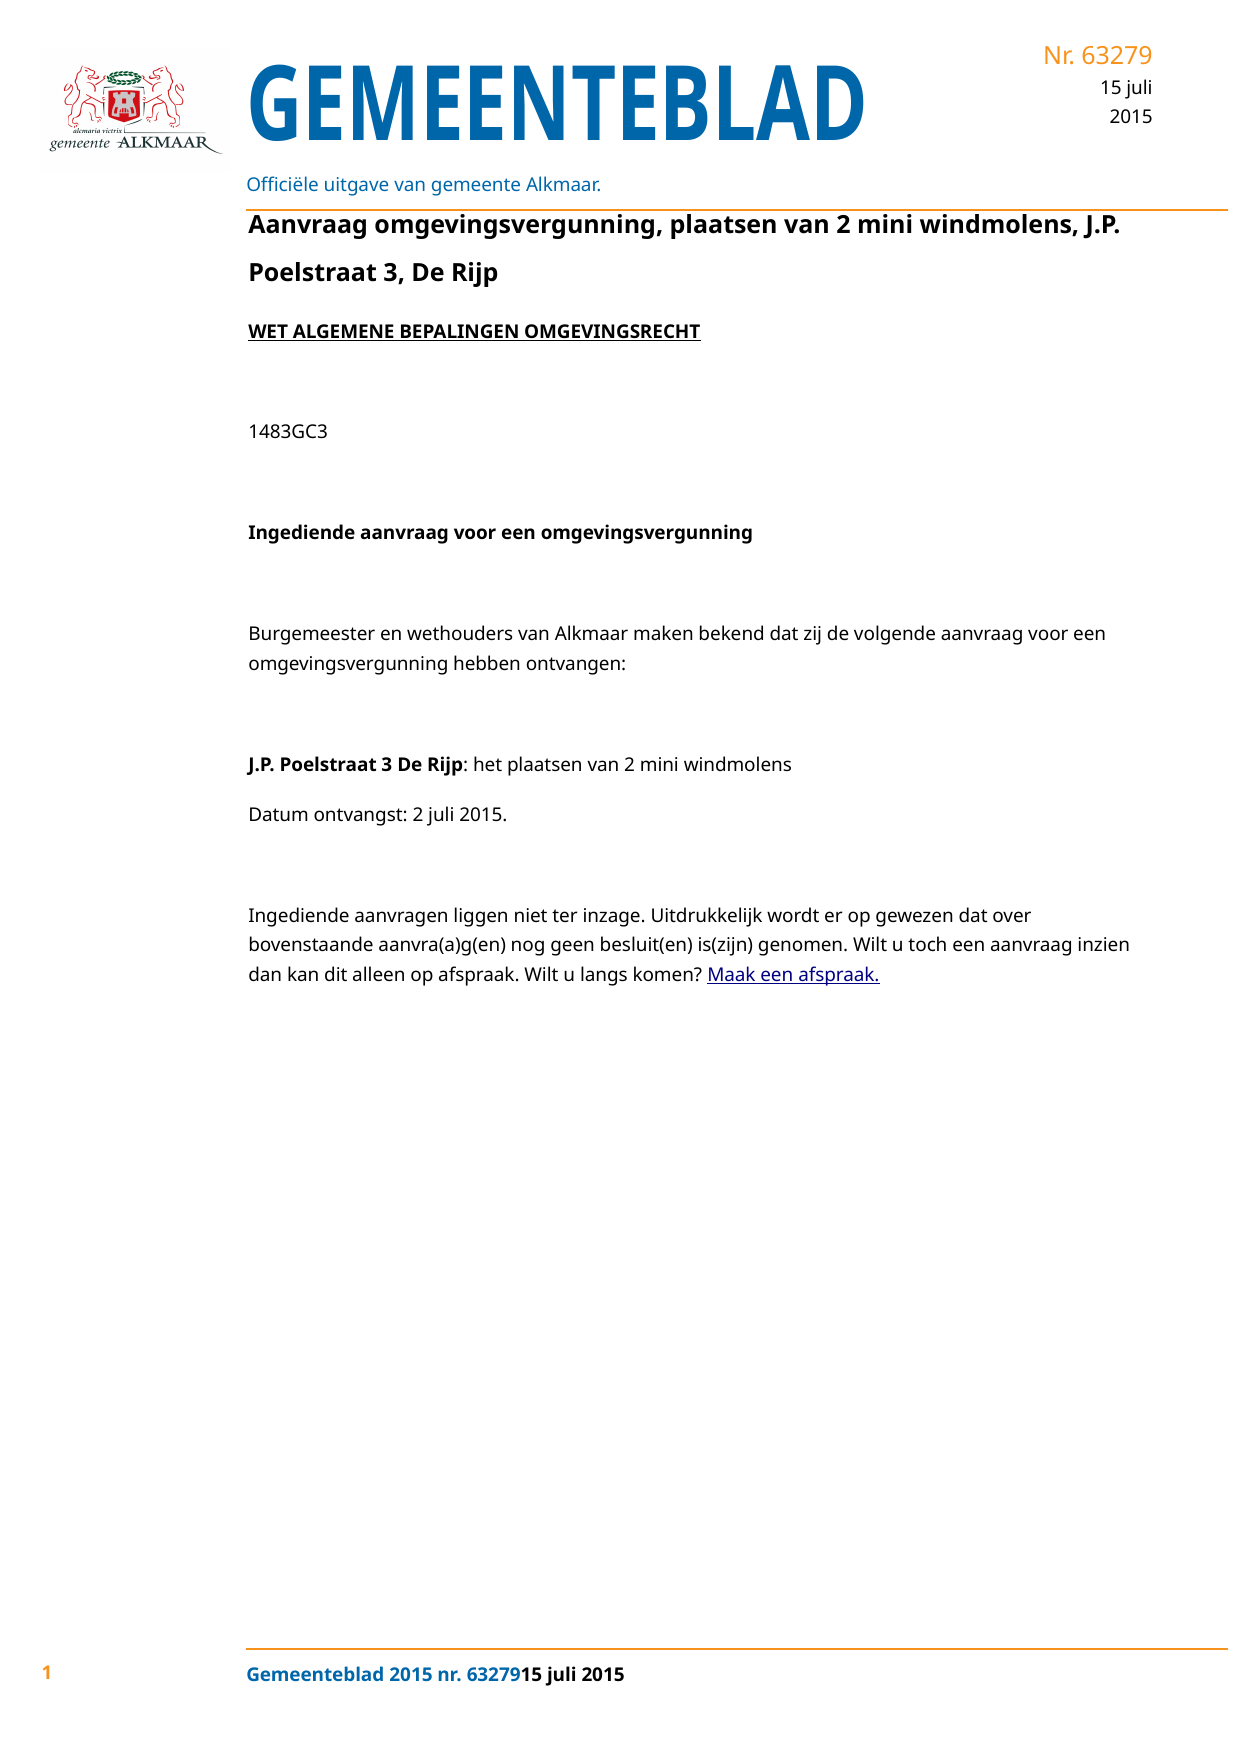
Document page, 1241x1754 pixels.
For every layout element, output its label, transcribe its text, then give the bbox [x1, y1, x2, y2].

text Burgemeester en wethouders van Alkmaar maken bekend dat zij de volgende aanvraag voor een omgevingsvergunning hebben ontvangen: [248, 620, 1152, 676]
text J.P. Poelstraat 3 De Rijp: het plaatsen van 2 mini windmolens [248, 751, 1152, 777]
text 1483GC3 [248, 419, 1152, 444]
text Ingediende aanvragen liggen niet ter inzage. Uitdrukkelijk wordt er op gewezen dat over bovenstaande aanvra(a)g(en) nog geen besluit(en) is(zijn) genomen. Wilt u toch een aanvraag inzien dan kan dit alleen op afspraak. Wilt u langs komen? Maak een afspraak. [248, 902, 1152, 987]
text WET ALGEMENE BEPALINGEN OMGEVINGSRECHT [248, 318, 1152, 344]
text Ingediende aanvraag voor een omgevingsvergunning [248, 519, 1152, 545]
text Datum ontvangst: 2 juli 2015. [248, 801, 1152, 827]
text Aanvraag omgevingsvergunning, plaatsen van 2 mini windmolens, J.P. Poelstraat 3, De Rijp [248, 211, 1152, 288]
picture [41, 47, 231, 172]
